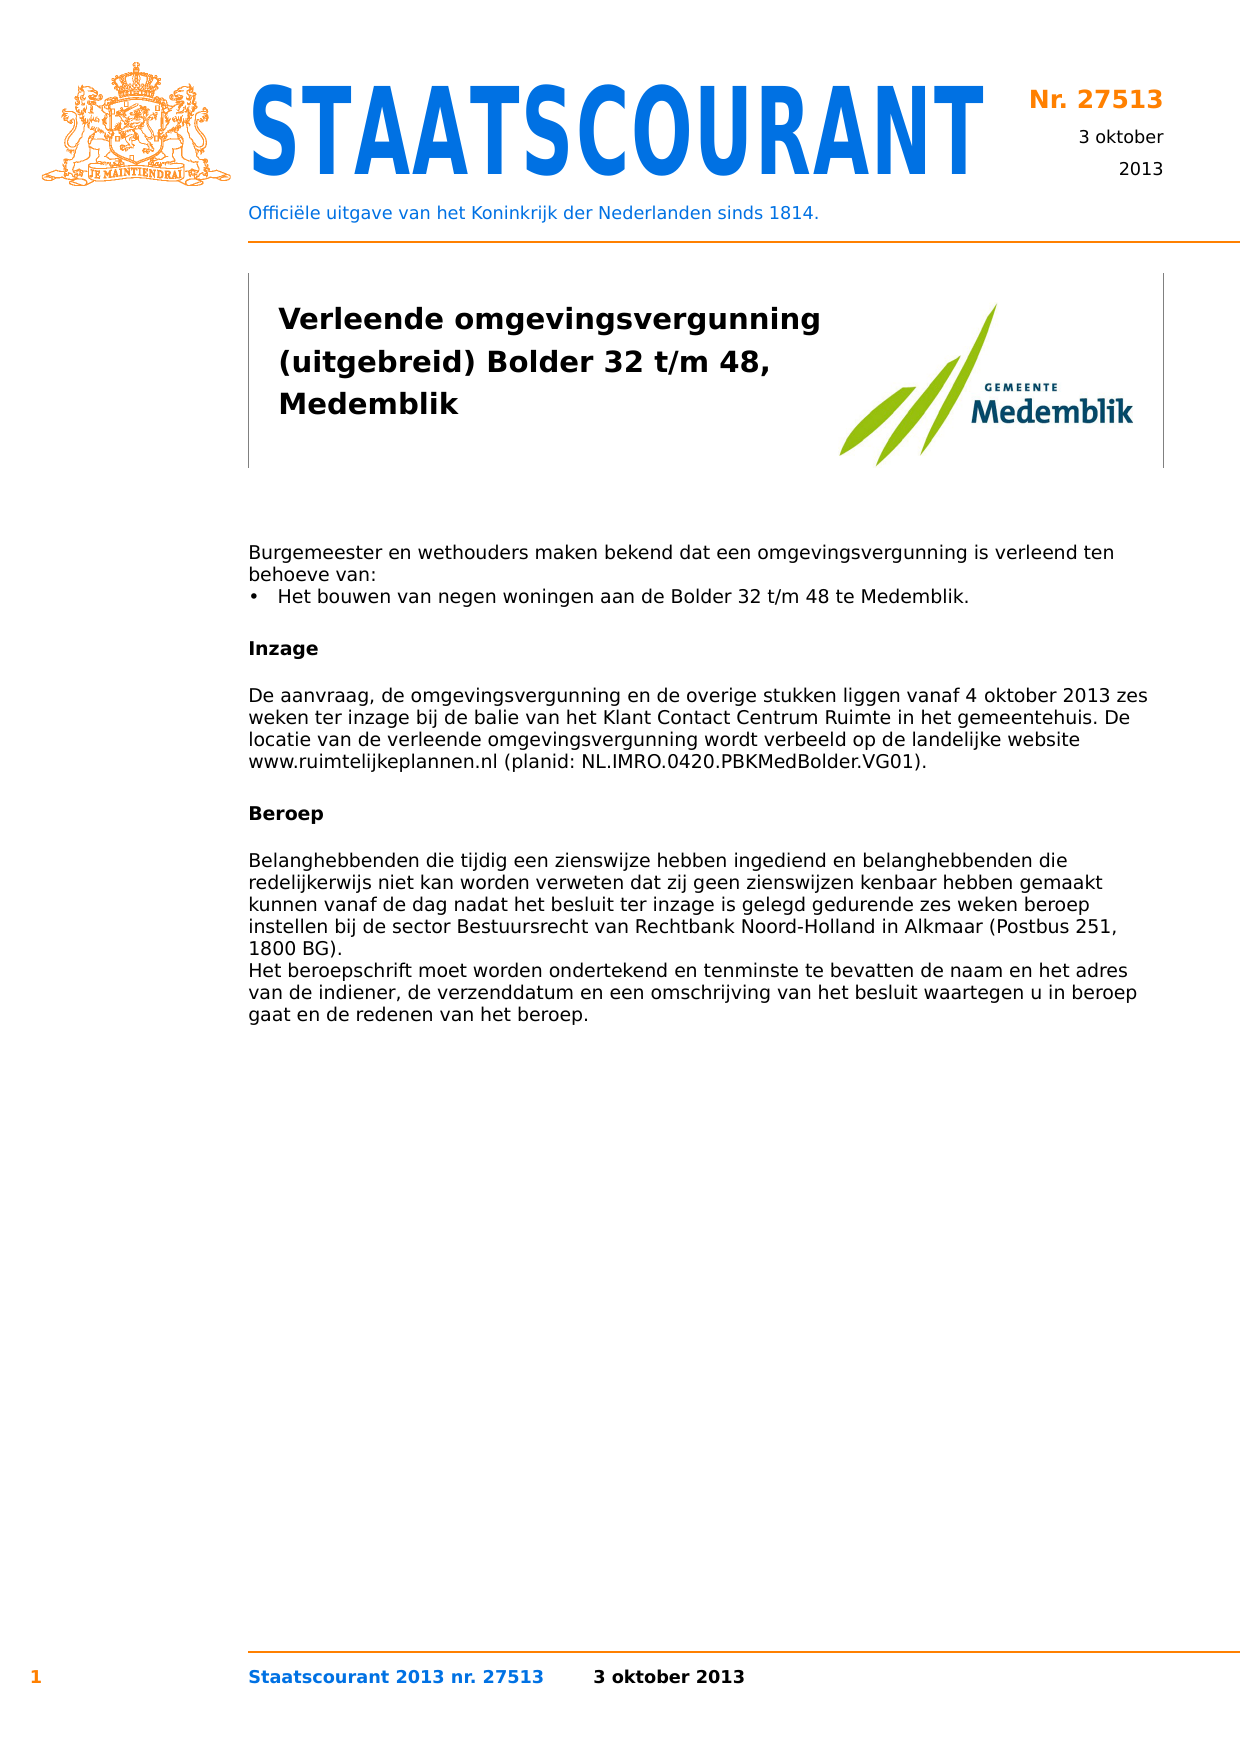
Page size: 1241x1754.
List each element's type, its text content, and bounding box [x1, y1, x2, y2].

text Belanghebbenden die tijdig een zienswijze hebben ingediend en belanghebbenden die redelijkerwijs niet kan worden verweten dat zij geen zienswijzen kenbaar hebben gemaakt kunnen vanaf de dag nadat het besluit ter inzage is gelegd gedurende zes weken beroep instellen bij de sector Bestuursrecht van Rechtbank Noord-Holland in Alkmaar (Postbus 251, 1800 BG). [248, 850, 1163, 959]
table_header Nr. 27513 [998, 62, 1240, 121]
picture [41, 62, 231, 186]
table_cell 2013 [998, 153, 1240, 203]
table_header STAATSCOURANT [248, 62, 998, 203]
subtitle Inzage [248, 638, 1163, 660]
table_cell 3 oktober [998, 121, 1240, 153]
subtitle Beroep [248, 803, 1163, 825]
text • Het bouwen van negen woningen aan de Bolder 32 t/m 48 te Medemblik. [248, 586, 1163, 608]
text Burgemeester en wethouders maken bekend dat een omgevingsvergunning is verleend ten behoeve van: [248, 542, 1163, 586]
picture [838, 302, 1134, 468]
subtitle Verleende omgevingsvergunning (uitgebreid) Bolder 32 t/m 48, Medemblik [249, 273, 1163, 468]
table_cell Officiële uitgave van het Koninkrijk der Nederlanden sinds 1814. [248, 203, 1240, 241]
table_header [25, 62, 248, 241]
text De aanvraag, de omgevingsvergunning en de overige stukken liggen vanaf 4 oktober 2013 zes weken ter inzage bij de balie van het Klant Contact Centrum Ruimte in het gemeentehuis. De locatie van de verleende omgevingsvergunning wordt verbeeld op de landelijke website www.ruimtelijkeplannen.nl (planid: NL.IMRO.0420.PBKMedBolder.VG01). [248, 685, 1163, 773]
text Het beroepschrift moet worden ondertekend en tenminste te bevatten de naam en het adres van de indiener, de verzenddatum en een omschrijving van het besluit waartegen u in beroep gaat en de redenen van het beroep. [248, 959, 1163, 1026]
